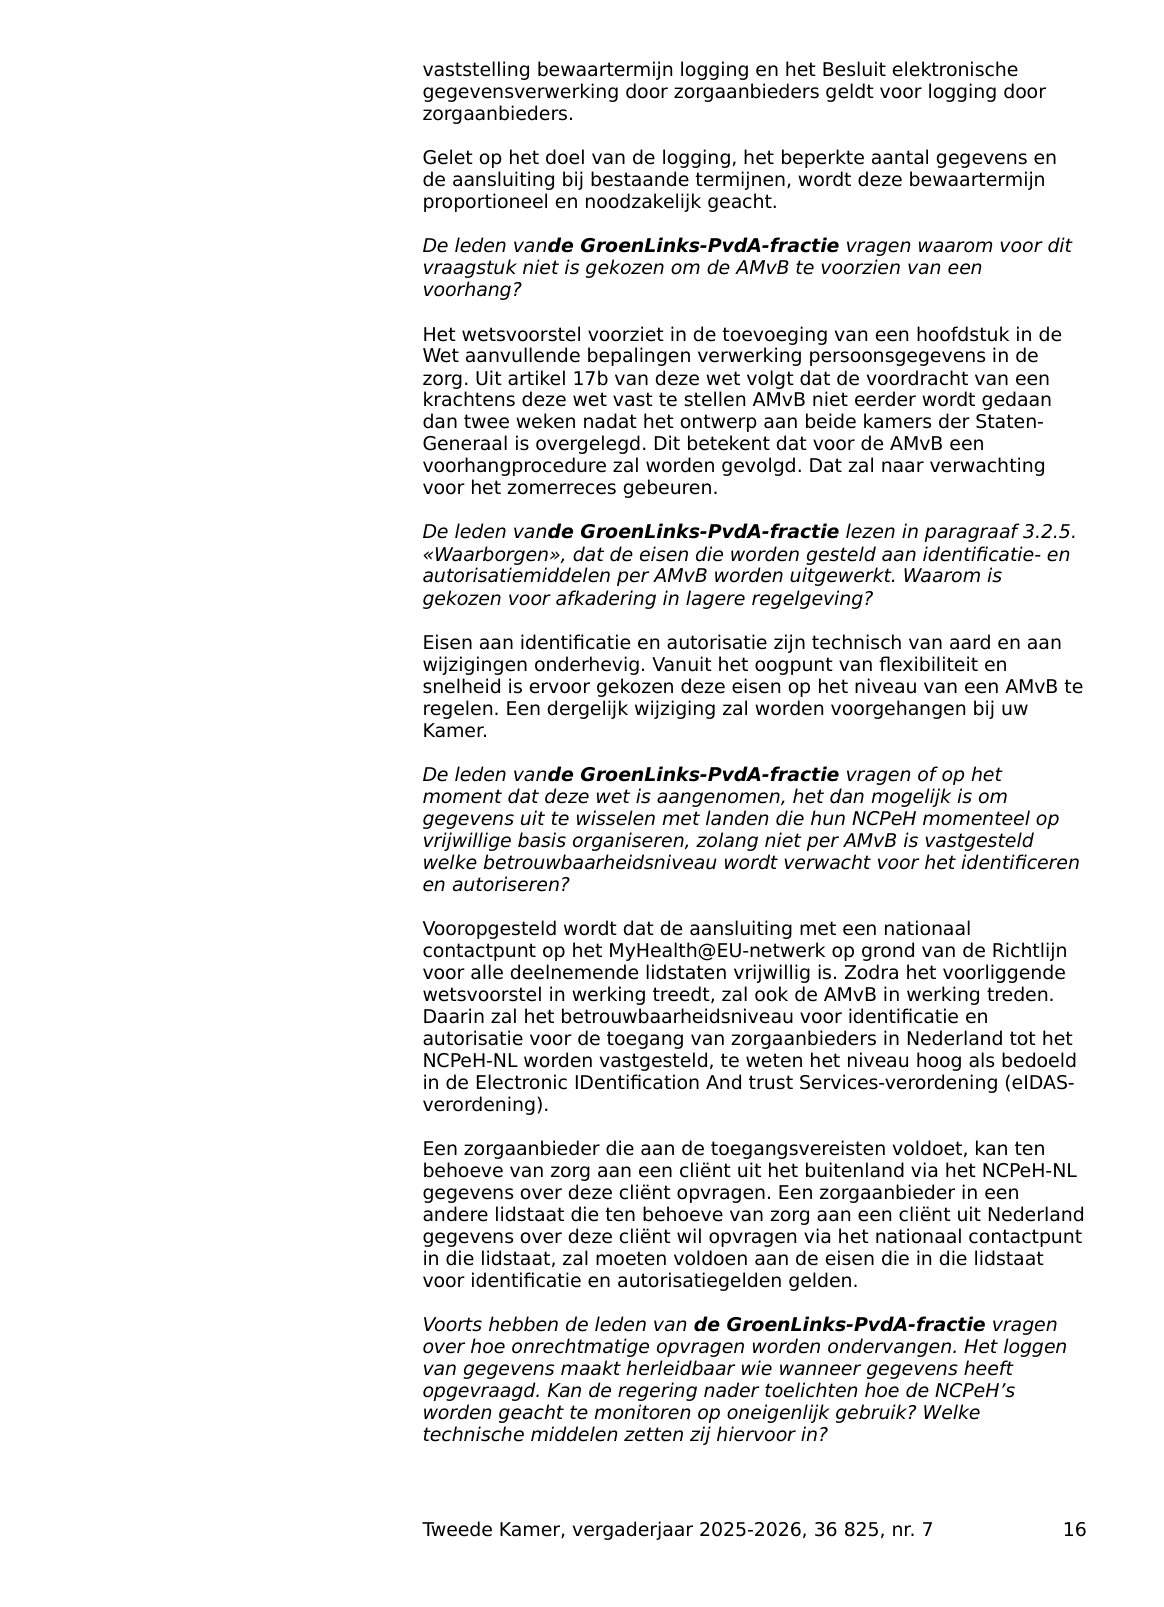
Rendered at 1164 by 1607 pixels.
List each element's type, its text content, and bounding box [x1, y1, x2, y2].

text Voorts hebben de leden van de GroenLinks-PvdA-fractie vragen over hoe onrechtmatige opvragen worden ondervangen. Het loggen van gegevens maakt herleidbaar wie wanneer gegevens heeft opgevraagd. Kan de regering nader toelichten hoe de NCPeH’s worden geacht te monitoren op oneigenlijk gebruik? Welke technische middelen zetten zij hiervoor in? [422, 1314, 1087, 1446]
text De leden vande GroenLinks-PvdA-fractie lezen in paragraaf 3.2.5. «Waarborgen», dat de eisen die worden gesteld aan identificatie- en autorisatiemiddelen per AMvB worden uitgewerkt. Waarom is gekozen voor afkadering in lagere regelgeving? [422, 521, 1087, 609]
text De leden vande GroenLinks-PvdA-fractie vragen waarom voor dit vraagstuk niet is gekozen om de AMvB te voorzien van een voorhang? [422, 235, 1087, 301]
text Vooropgesteld wordt dat de aansluiting met een nationaal contactpunt op het MyHealth@EU-netwerk op grond van de Richtlijn voor alle deelnemende lidstaten vrijwillig is. Zodra het voorliggende wetsvoorstel in werking treedt, zal ook de AMvB in werking treden. Daarin zal het betrouwbaarheidsniveau voor identificatie en autorisatie voor de toegang van zorgaanbieders in Nederland tot het NCPeH-NL worden vastgesteld, te weten het niveau hoog als bedoeld in de Electronic IDentification And trust Services-verordening (eIDAS-verordening). [422, 918, 1087, 1116]
text Het wetsvoorstel voorziet in de toevoeging van een hoofdstuk in de Wet aanvullende bepalingen verwerking persoonsgegevens in de zorg. Uit artikel 17b van deze wet volgt dat de voordracht van een krachtens deze wet vast te stellen AMvB niet eerder wordt gedaan dan twee weken nadat het ontwerp aan beide kamers der Staten-Generaal is overgelegd. Dit betekent dat voor de AMvB een voorhangprocedure zal worden gevolgd. Dat zal naar verwachting voor het zomerreces gebeuren. [422, 323, 1087, 499]
text vaststelling bewaartermijn logging en het Besluit elektronische gegevensverwerking door zorgaanbieders geldt voor logging door zorgaanbieders. [422, 59, 1087, 125]
text Gelet op het doel van de logging, het beperkte aantal gegevens en de aansluiting bij bestaande termijnen, wordt deze bewaartermijn proportioneel en noodzakelijk geacht. [422, 147, 1087, 213]
text De leden vande GroenLinks-PvdA-fractie vragen of op het moment dat deze wet is aangenomen, het dan mogelijk is om gegevens uit te wisselen met landen die hun NCPeH momenteel op vrijwillige basis organiseren, zolang niet per AMvB is vastgesteld welke betrouwbaarheidsniveau wordt verwacht voor het identificeren en autoriseren? [422, 764, 1087, 896]
text Een zorgaanbieder die aan de toegangsvereisten voldoet, kan ten behoeve van zorg aan een cliënt uit het buitenland via het NCPeH-NL gegevens over deze cliënt opvragen. Een zorgaanbieder in een andere lidstaat die ten behoeve van zorg aan een cliënt uit Nederland gegevens over deze cliënt wil opvragen via het nationaal contactpunt in die lidstaat, zal moeten voldoen aan de eisen die in die lidstaat voor identificatie en autorisatiegelden gelden. [422, 1138, 1087, 1292]
text Eisen aan identificatie en autorisatie zijn technisch van aard en aan wijzigingen onderhevig. Vanuit het oogpunt van flexibiliteit en snelheid is ervoor gekozen deze eisen op het niveau van een AMvB te regelen. Een dergelijk wijziging zal worden voorgehangen bij uw Kamer. [422, 632, 1087, 741]
